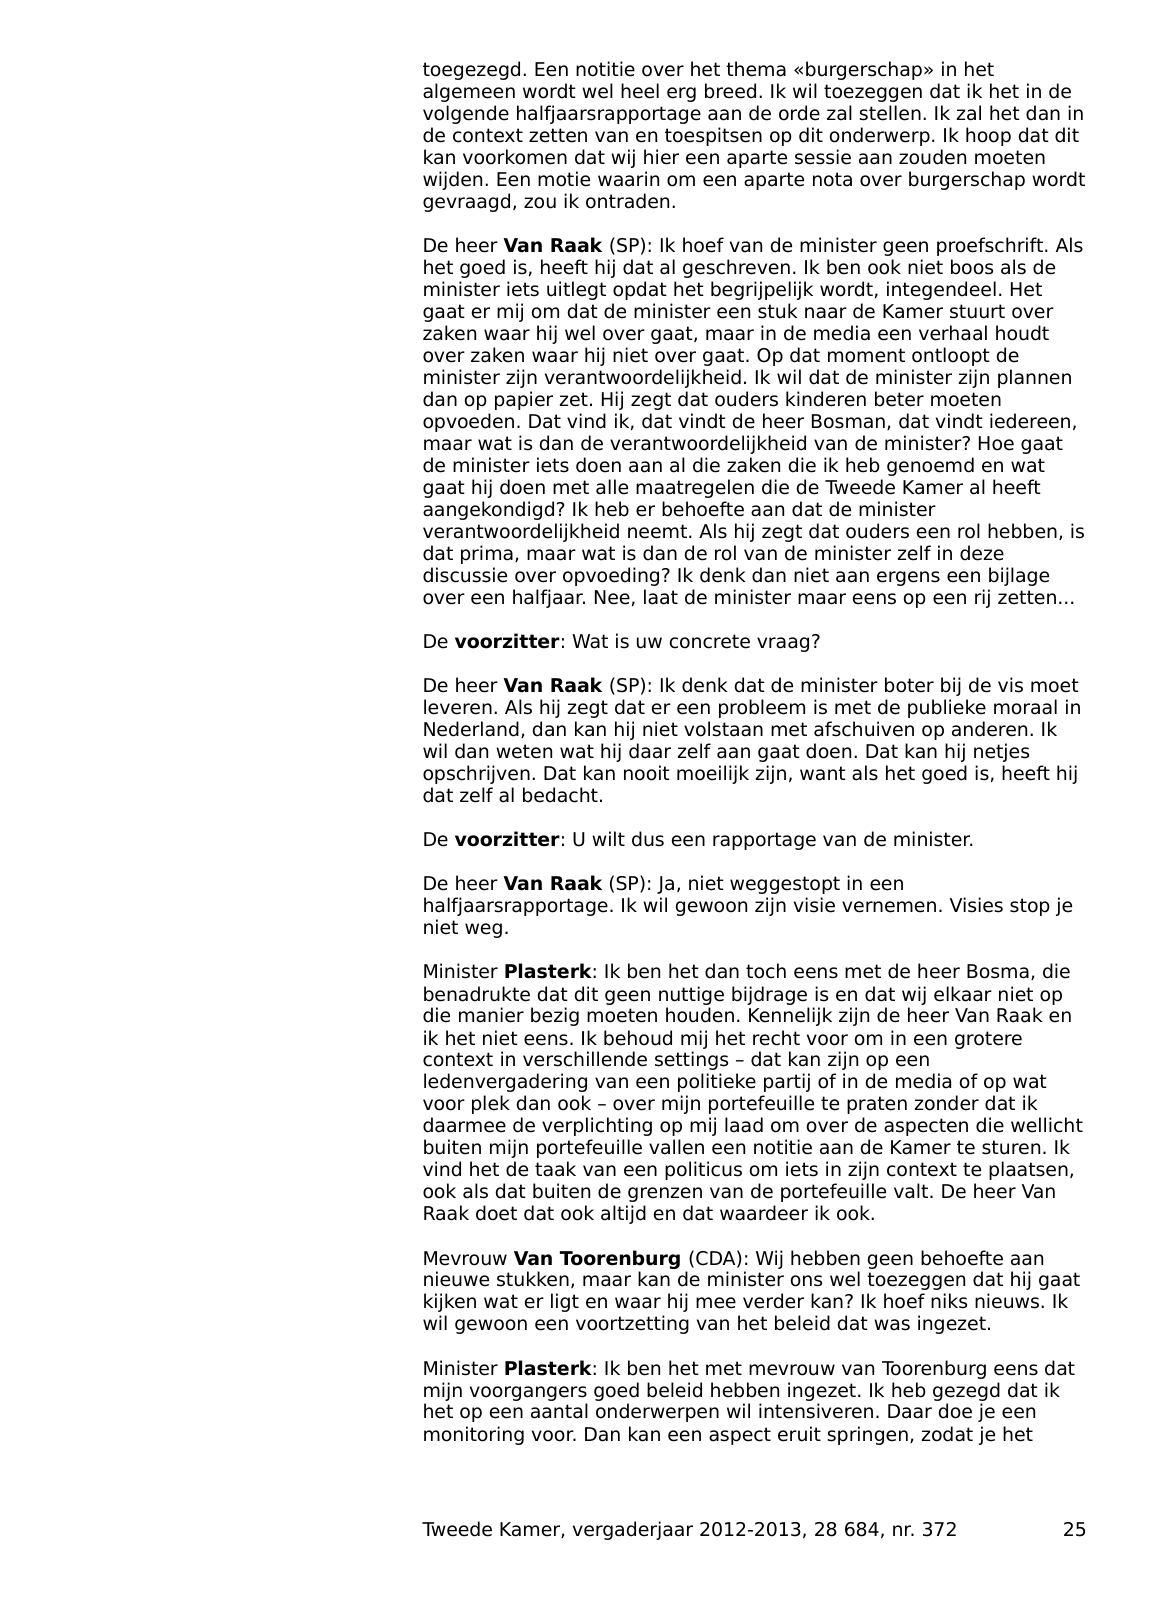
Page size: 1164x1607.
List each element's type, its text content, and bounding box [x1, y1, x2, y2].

text De heer Van Raak (SP): Ik denk dat de minister boter bij de vis moet leveren. Als hij zegt dat er een probleem is met de publieke moraal in Nederland, dan kan hij niet volstaan met afschuiven op anderen. Ik wil dan weten wat hij daar zelf aan gaat doen. Dat kan hij netjes opschrijven. Dat kan nooit moeilijk zijn, want als het goed is, heeft hij dat zelf al bedacht. [422, 675, 1087, 807]
text toegezegd. Een notitie over het thema «burgerschap» in het algemeen wordt wel heel erg breed. Ik wil toezeggen dat ik het in de volgende halfjaarsrapportage aan de orde zal stellen. Ik zal het dan in de context zetten van en toespitsen op dit onderwerp. Ik hoop dat dit kan voorkomen dat wij hier een aparte sessie aan zouden moeten wijden. Een motie waarin om een aparte nota over burgerschap wordt gevraagd, zou ik ontraden. [422, 59, 1087, 213]
text De voorzitter: U wilt dus een rapportage van de minister. [422, 829, 1087, 851]
text Minister Plasterk: Ik ben het met mevrouw van Toorenburg eens dat mijn voorgangers goed beleid hebben ingezet. Ik heb gezegd dat ik het op een aantal onderwerpen wil intensiveren. Daar doe je een monitoring voor. Dan kan een aspect eruit springen, zodat je het [422, 1357, 1087, 1445]
text De heer Van Raak (SP): Ik hoef van de minister geen proefschrift. Als het goed is, heeft hij dat al geschreven. Ik ben ook niet boos als de minister iets uitlegt opdat het begrijpelijk wordt, integendeel. Het gaat er mij om dat de minister een stuk naar de Kamer stuurt over zaken waar hij wel over gaat, maar in de media een verhaal houdt over zaken waar hij niet over gaat. Op dat moment ontloopt de minister zijn verantwoordelijkheid. Ik wil dat de minister zijn plannen dan op papier zet. Hij zegt dat ouders kinderen beter moeten opvoeden. Dat vind ik, dat vindt de heer Bosman, dat vindt iedereen, maar wat is dan de verantwoordelijkheid van de minister? Hoe gaat de minister iets doen aan al die zaken die ik heb genoemd en wat gaat hij doen met alle maatregelen die de Tweede Kamer al heeft aangekondigd? Ik heb er behoefte aan dat de minister verantwoordelijkheid neemt. Als hij zegt dat ouders een rol hebben, is dat prima, maar wat is dan de rol van de minister zelf in deze discussie over opvoeding? Ik denk dan niet aan ergens een bijlage over een halfjaar. Nee, laat de minister maar eens op een rij zetten... [422, 235, 1087, 609]
text Mevrouw Van Toorenburg (CDA): Wij hebben geen behoefte aan nieuwe stukken, maar kan de minister ons wel toezeggen dat hij gaat kijken wat er ligt en waar hij mee verder kan? Ik hoef niks nieuws. Ik wil gewoon een voortzetting van het beleid dat was ingezet. [422, 1247, 1087, 1335]
text De voorzitter: Wat is uw concrete vraag? [422, 631, 1087, 653]
text De heer Van Raak (SP): Ja, niet weggestopt in een halfjaarsrapportage. Ik wil gewoon zijn visie vernemen. Visies stop je niet weg. [422, 873, 1087, 939]
text Minister Plasterk: Ik ben het dan toch eens met de heer Bosma, die benadrukte dat dit geen nuttige bijdrage is en dat wij elkaar niet op die manier bezig moeten houden. Kennelijk zijn de heer Van Raak en ik het niet eens. Ik behoud mij het recht voor om in een grotere context in verschillende settings – dat kan zijn op een ledenvergadering van een politieke partij of in de media of op wat voor plek dan ook – over mijn portefeuille te praten zonder dat ik daarmee de verplichting op mij laad om over de aspecten die wellicht buiten mijn portefeuille vallen een notitie aan de Kamer te sturen. Ik vind het de taak van een politicus om iets in zijn context te plaatsen, ook als dat buiten de grenzen van de portefeuille valt. De heer Van Raak doet dat ook altijd en dat waardeer ik ook. [422, 961, 1087, 1225]
